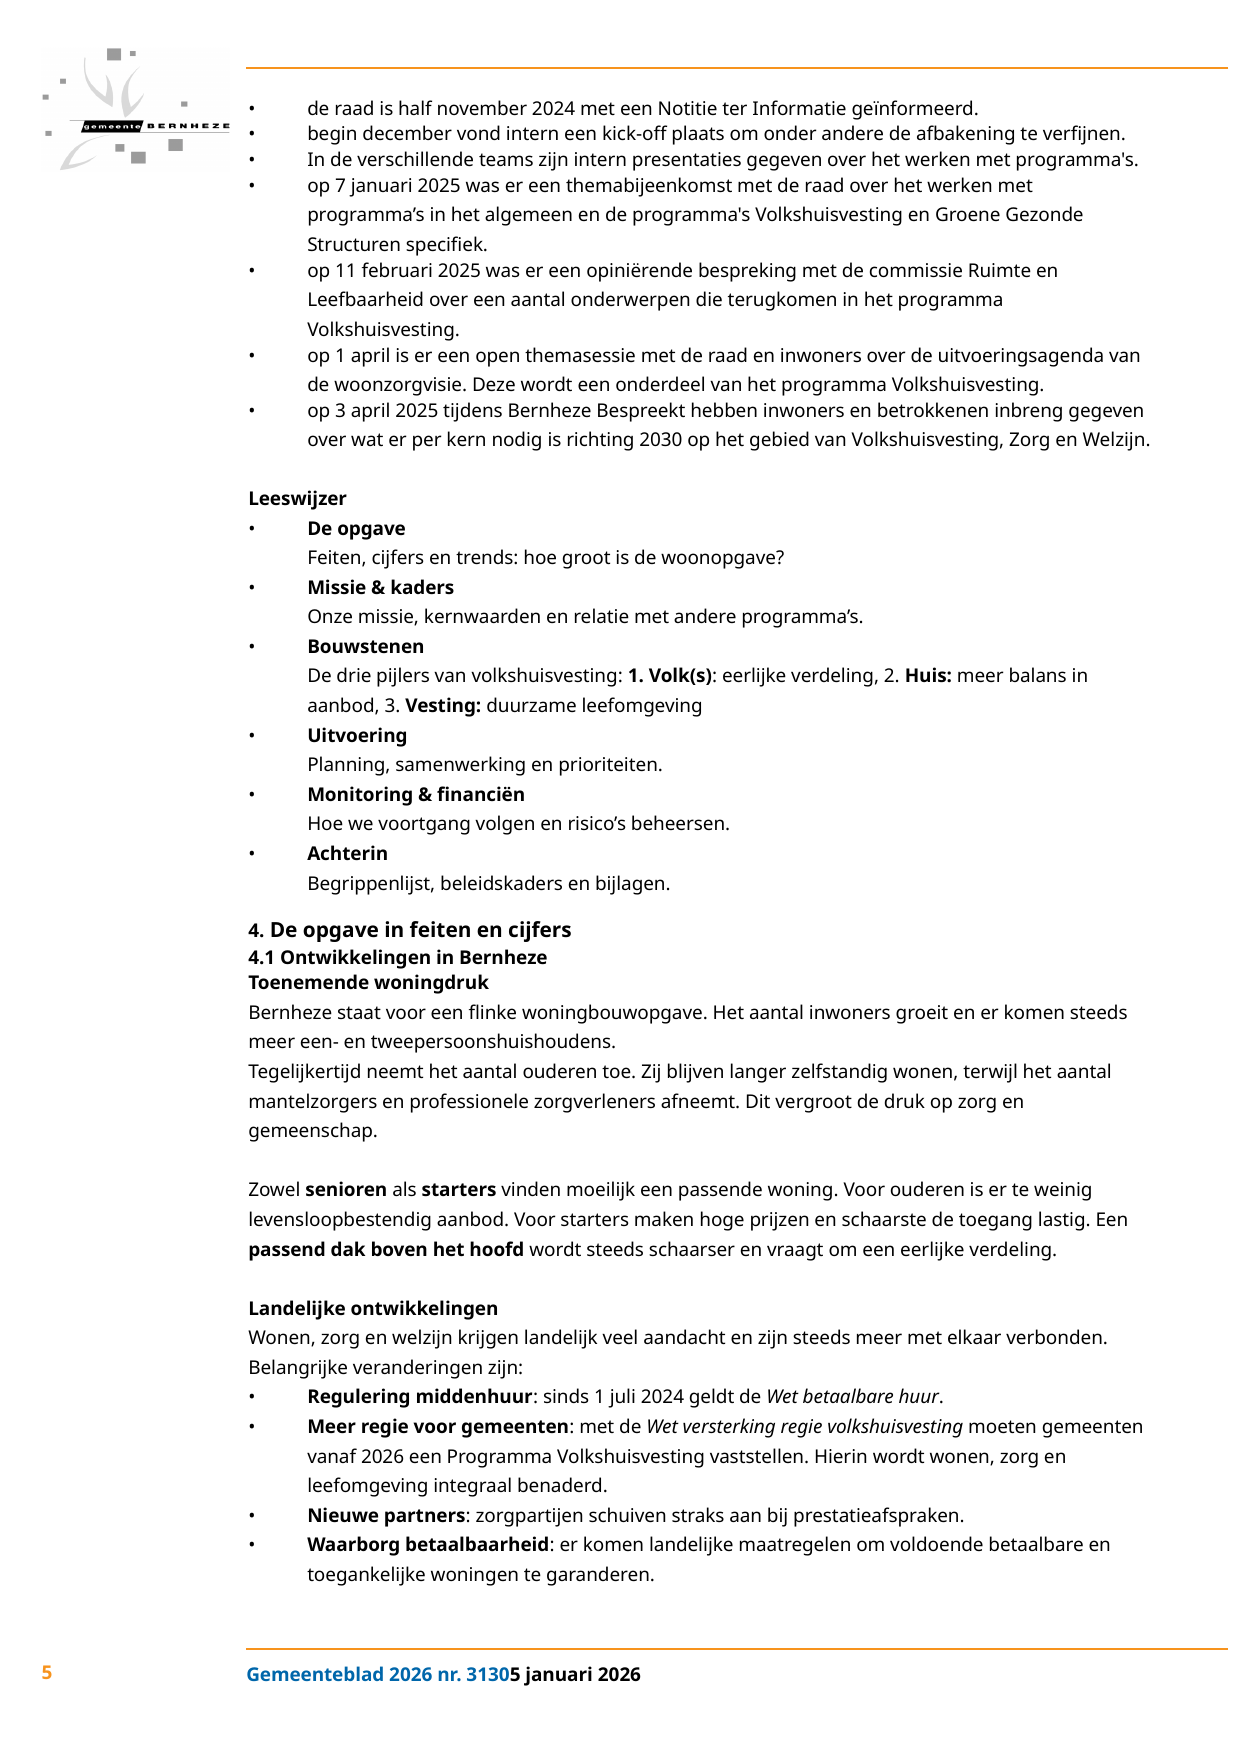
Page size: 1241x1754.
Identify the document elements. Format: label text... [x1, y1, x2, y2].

list De opgave [248, 515, 1152, 541]
text Leeswijzer [248, 485, 1152, 511]
table_cell op 3 april 2025 tijdens Bernheze Bespreekt hebben inwoners en betrokkenen inbreng gegeven over wat er per kern nodig is richting 2030 op het gebied van Volkshuisvesting, Zorg en Welzijn. [248, 397, 1152, 452]
list Feiten, cijfers en trends: hoe groot is de woonopgave? [248, 544, 1152, 570]
list Regulering middenhuur: sinds 1 juli 2024 geldt de Wet betaalbare huur. [248, 1384, 1152, 1409]
list Nieuwe partners: zorgpartijen schuiven straks aan bij prestatieafspraken. [248, 1502, 1152, 1528]
text Toenemende woningdruk [248, 969, 1152, 995]
list Planning, samenwerking en prioriteiten. [248, 751, 1152, 777]
list Monitoring & financiën [248, 781, 1152, 807]
text Zowel senioren als starters vinden moeilijk een passende woning. Voor ouderen is er te weinig levensloopbestendig aanbod. Voor starters maken hoge prijzen en schaarste de toegang lastig. Een passend dak boven het hoofd wordt steeds schaarser en vraagt om een eerlijke verdeling. [248, 1177, 1152, 1262]
list Uitvoering [248, 722, 1152, 748]
table_cell op 1 april is er een open themasessie met de raad en inwoners over de uitvoeringsagenda van de woonzorgvisie. Deze wordt een onderdeel van het programma Volkshuisvesting. [248, 342, 1152, 397]
table_cell op 11 februari 2025 was er een opiniërende bespreking met de commissie Ruimte en Leefbaarheid over een aantal onderwerpen die terugkomen in het programma Volkshuisvesting. [248, 257, 1152, 342]
table_cell begin december vond intern een kick-off plaats om onder andere de afbakening te verfijnen. [248, 121, 1152, 146]
list De drie pijlers van volkshuisvesting: 1. Volk(s): eerlijke verdeling, 2. Huis: meer balans in aanbod, 3. Vesting: duurzame leefomgeving [248, 663, 1152, 718]
list Achterin [248, 840, 1152, 866]
text 4. De opgave in feiten en cijfers [248, 915, 1152, 944]
table_header de raad is half november 2024 met een Notitie ter Informatie geïnformeerd. [248, 95, 1152, 121]
list Meer regie voor gemeenten: met de Wet versterking regie volkshuisvesting moeten gemeenten vanaf 2026 een Programma Volkshuisvesting vaststellen. Hierin wordt wonen, zorg en leefomgeving integraal benaderd. [248, 1413, 1152, 1498]
text Landelijke ontwikkelingen [248, 1295, 1152, 1321]
list Onze missie, kernwaarden en relatie met andere programma’s. [248, 603, 1152, 629]
list Waarborg betaalbaarheid: er komen landelijke maatregelen om voldoende betaalbare en toegankelijke woningen te garanderen. [248, 1532, 1152, 1587]
text Wonen, zorg en welzijn krijgen landelijk veel aandacht en zijn steeds meer met elkaar verbonden. Belangrijke veranderingen zijn: [248, 1324, 1152, 1380]
list Missie & kaders [248, 574, 1152, 600]
text 4.1 Ontwikkelingen in Bernheze [248, 944, 1152, 969]
text Tegelijkertijd neemt het aantal ouderen toe. Zij blijven langer zelfstandig wonen, terwijl het aantal mantelzorgers en professionele zorgverleners afneemt. Dit vergroot de druk op zorg en gemeenschap. [248, 1058, 1152, 1143]
text Bernheze staat voor een flinke woningbouwopgave. Het aantal inwoners groeit en er komen steeds meer een- en tweepersoonshuishoudens. [248, 999, 1152, 1054]
picture [41, 47, 231, 172]
list Begrippenlijst, beleidskaders en bijlagen. [248, 870, 1152, 896]
list Hoe we voortgang volgen en risico’s beheersen. [248, 811, 1152, 836]
table_cell In de verschillende teams zijn intern presentaties gegeven over het werken met programma's. [248, 146, 1152, 172]
table_cell op 7 januari 2025 was er een themabijeenkomst met de raad over het werken met programma’s in het algemeen en de programma's Volkshuisvesting en Groene Gezonde Structuren specifiek. [248, 172, 1152, 257]
list Bouwstenen [248, 633, 1152, 659]
